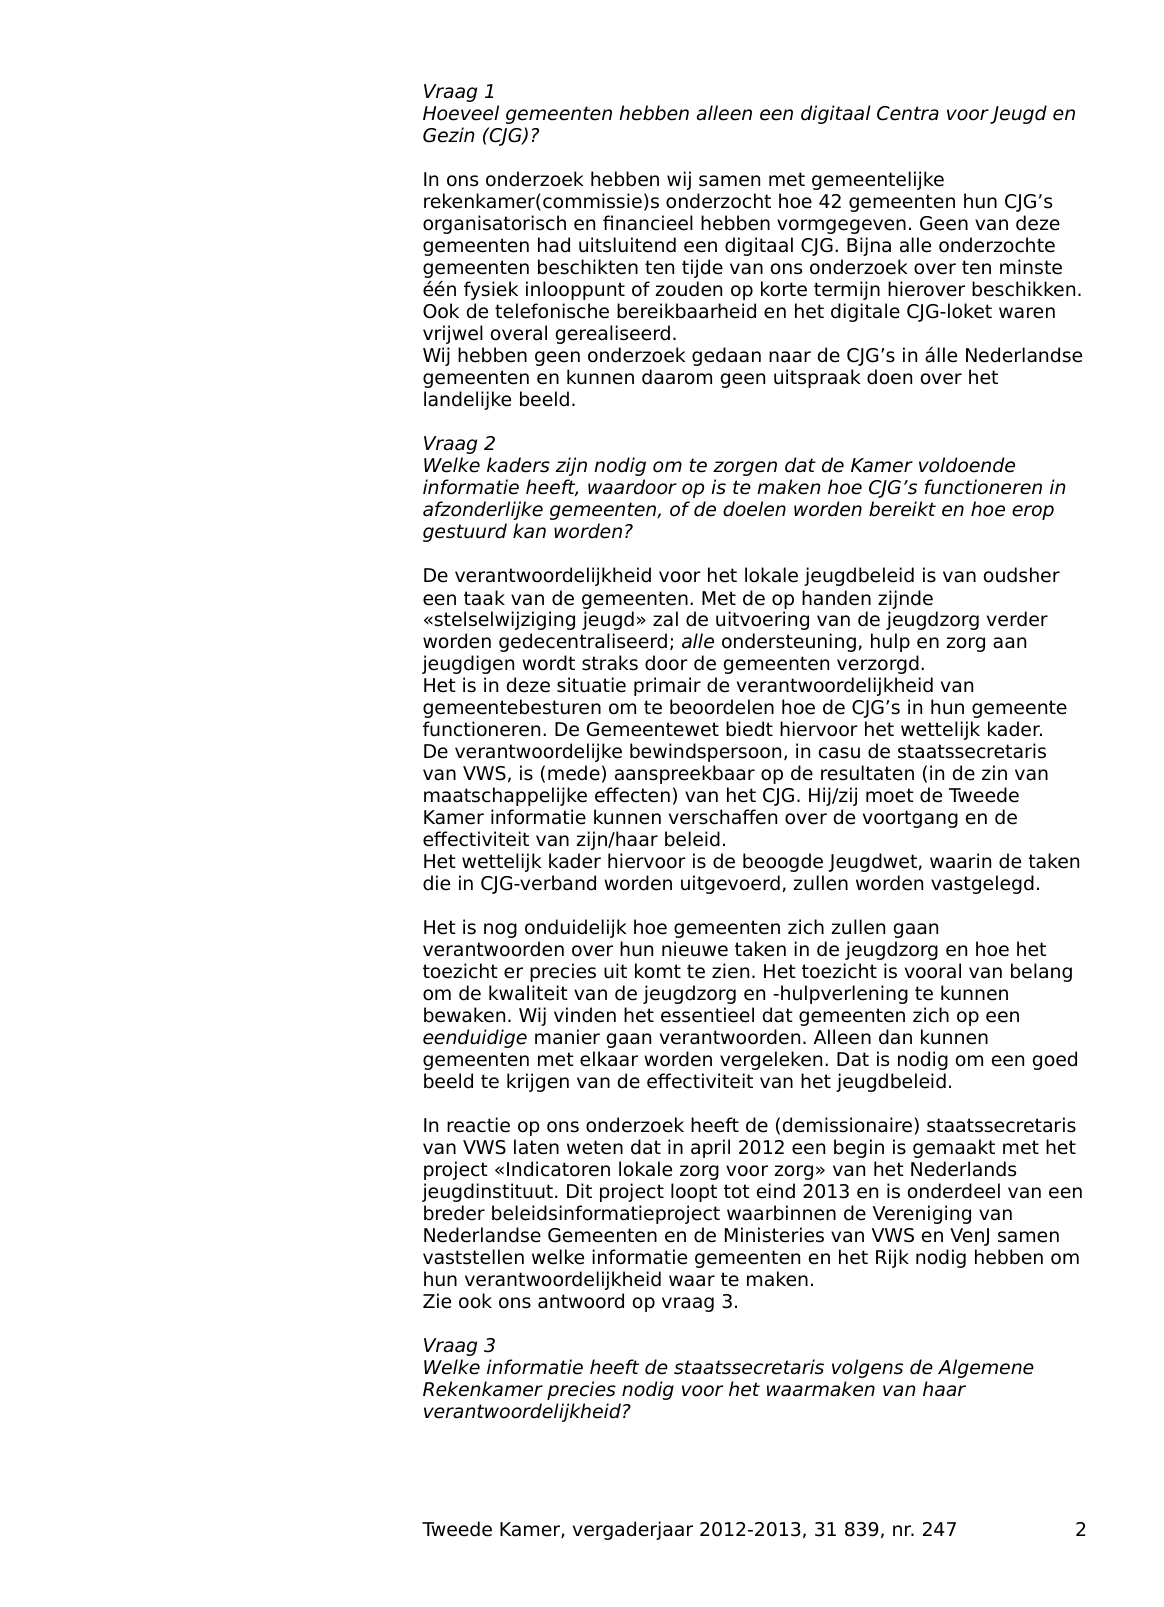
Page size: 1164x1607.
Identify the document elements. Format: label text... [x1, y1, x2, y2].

text Het is nog onduidelijk hoe gemeenten zich zullen gaan verantwoorden over hun nieuwe taken in de jeugdzorg en hoe het toezicht er precies uit komt te zien. Het toezicht is vooral van belang om de kwaliteit van de jeugdzorg en -hulpverlening te kunnen bewaken. Wij vinden het essentieel dat gemeenten zich op een eenduidige manier gaan verantwoorden. Alleen dan kunnen gemeenten met elkaar worden vergeleken. Dat is nodig om een goed beeld te krijgen van de effectiviteit van het jeugdbeleid. [422, 917, 1087, 1093]
text Wij hebben geen onderzoek gedaan naar de CJG’s in álle Nederlandse gemeenten en kunnen daarom geen uitspraak doen over het landelijke beeld. [422, 345, 1087, 411]
text Het wettelijk kader hiervoor is de beoogde Jeugdwet, waarin de taken die in CJG-verband worden uitgevoerd, zullen worden vastgelegd. [422, 851, 1087, 895]
text Vraag 1 [422, 81, 1087, 103]
text Vraag 3 [422, 1335, 1087, 1357]
text De verantwoordelijkheid voor het lokale jeugdbeleid is van oudsher een taak van de gemeenten. Met de op handen zijnde «stelselwijziging jeugd» zal de uitvoering van de jeugdzorg verder worden gedecentraliseerd; alle ondersteuning, hulp en zorg aan jeugdigen wordt straks door de gemeenten verzorgd. [422, 565, 1087, 675]
text In reactie op ons onderzoek heeft de (demissionaire) staatssecretaris van VWS laten weten dat in april 2012 een begin is gemaakt met het project «Indicatoren lokale zorg voor zorg» van het Nederlands jeugdinstituut. Dit project loopt tot eind 2013 en is onderdeel van een breder beleidsinformatieproject waarbinnen de Vereniging van Nederlandse Gemeenten en de Ministeries van VWS en VenJ samen vaststellen welke informatie gemeenten en het Rijk nodig hebben om hun verantwoordelijkheid waar te maken. [422, 1115, 1087, 1291]
text Het is in deze situatie primair de verantwoordelijkheid van gemeentebesturen om te beoordelen hoe de CJG’s in hun gemeente functioneren. De Gemeentewet biedt hiervoor het wettelijk kader. [422, 675, 1087, 741]
text Hoeveel gemeenten hebben alleen een digitaal Centra voor Jeugd en Gezin (CJG)? [422, 103, 1087, 147]
text De verantwoordelijke bewindspersoon, in casu de staatssecretaris van VWS, is (mede) aanspreekbaar op de resultaten (in de zin van maatschappelijke effecten) van het CJG. Hij/zij moet de Tweede Kamer informatie kunnen verschaffen over de voortgang en de effectiviteit van zijn/haar beleid. [422, 741, 1087, 851]
text Vraag 2 [422, 433, 1087, 455]
text Welke informatie heeft de staatssecretaris volgens de Algemene Rekenkamer precies nodig voor het waarmaken van haar verantwoordelijkheid? [422, 1357, 1087, 1423]
text In ons onderzoek hebben wij samen met gemeentelijke rekenkamer(commissie)s onderzocht hoe 42 gemeenten hun CJG’s organisatorisch en financieel hebben vormgegeven. Geen van deze gemeenten had uitsluitend een digitaal CJG. Bijna alle onderzochte gemeenten beschikten ten tijde van ons onderzoek over ten minste één fysiek inlooppunt of zouden op korte termijn hierover beschikken. Ook de telefonische bereikbaarheid en het digitale CJG-loket waren vrijwel overal gerealiseerd. [422, 169, 1087, 345]
text Welke kaders zijn nodig om te zorgen dat de Kamer voldoende informatie heeft, waardoor op is te maken hoe CJG’s functioneren in afzonderlijke gemeenten, of de doelen worden bereikt en hoe erop gestuurd kan worden? [422, 455, 1087, 543]
text Zie ook ons antwoord op vraag 3. [422, 1291, 1087, 1313]
